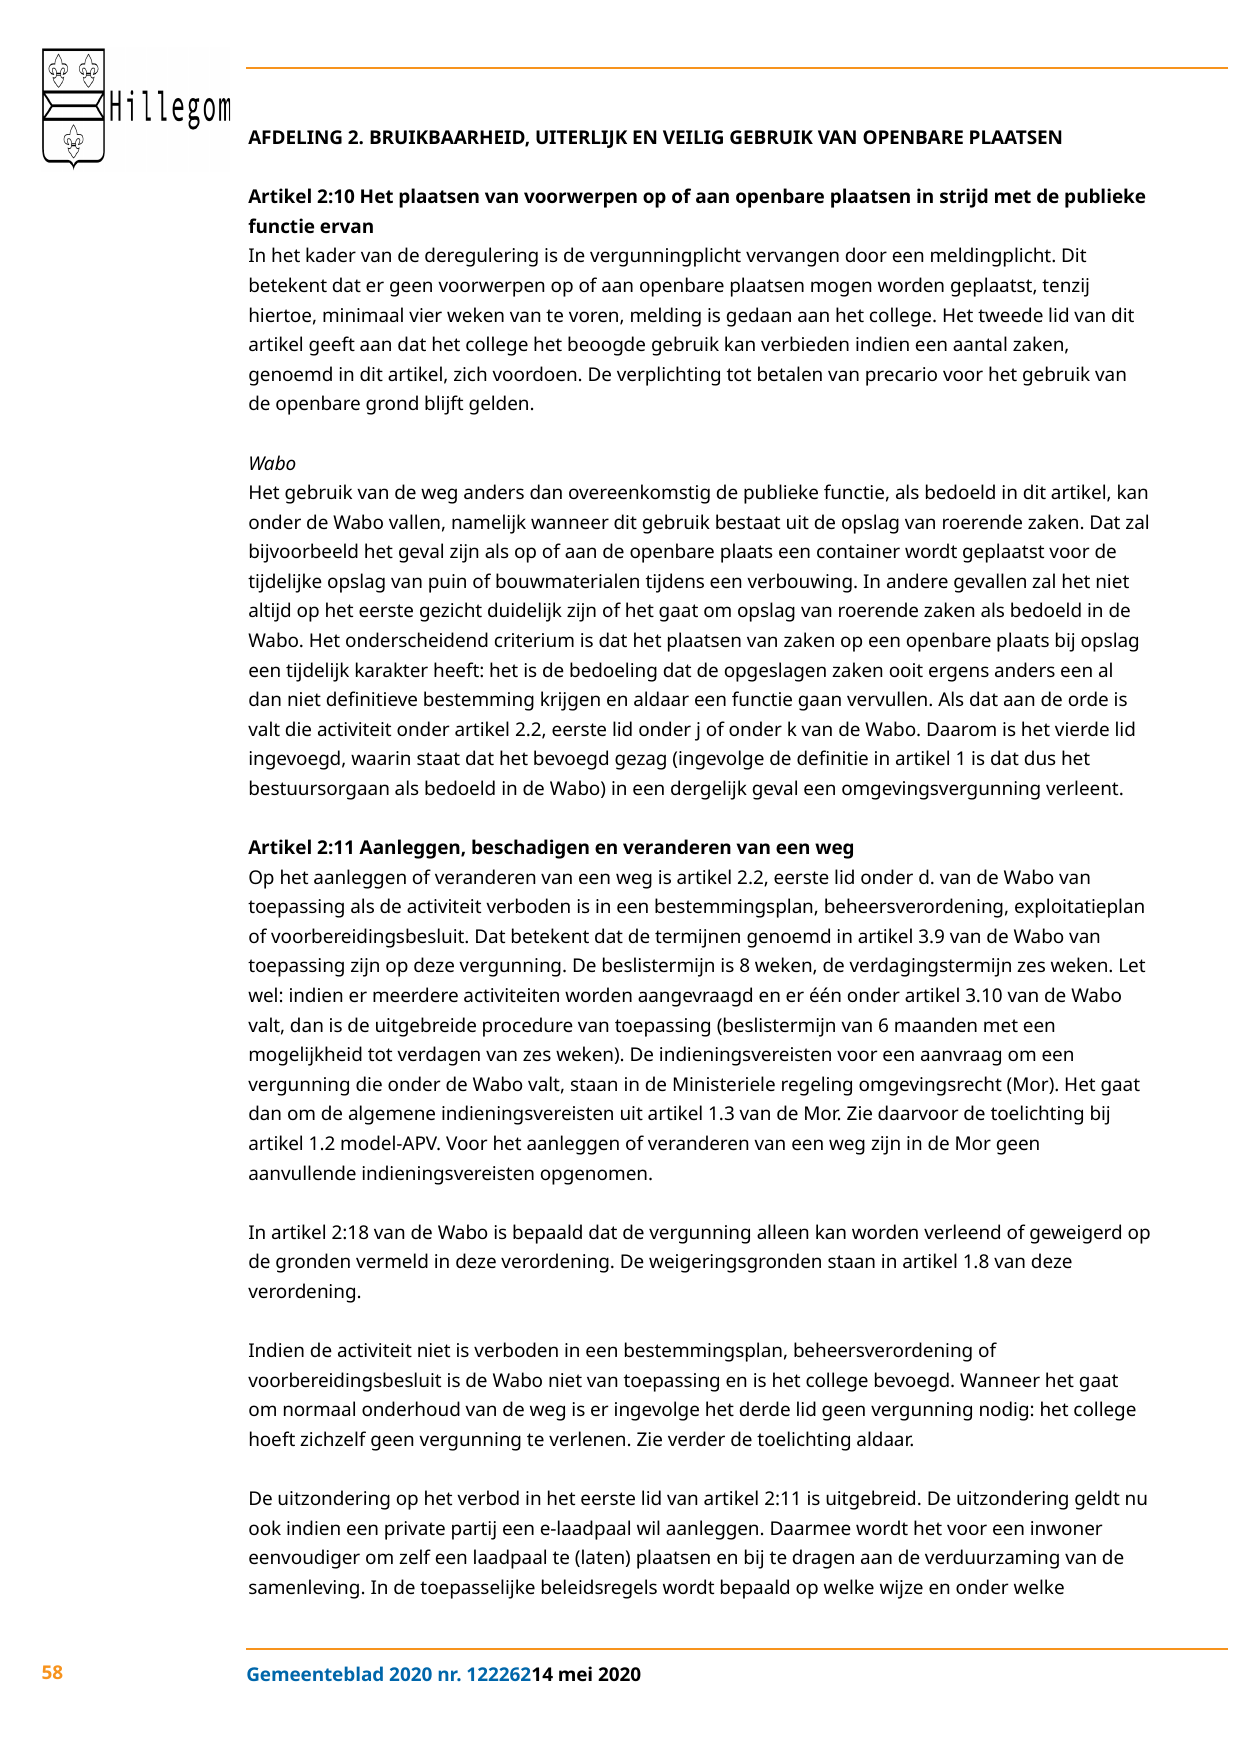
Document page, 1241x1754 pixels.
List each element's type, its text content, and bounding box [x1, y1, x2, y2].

text AFDELING 2. BRUIKBAARHEID, UITERLIJK EN VEILIG GEBRUIK VAN OPENBARE PLAATSEN [248, 124, 1152, 150]
text Artikel 2:10 Het plaatsen van voorwerpen op of aan openbare plaatsen in strijd met de publieke functie ervan [248, 183, 1152, 239]
text Artikel 2:11 Aanleggen, beschadigen en veranderen van een weg [248, 834, 1152, 860]
text Het gebruik van de weg anders dan overeenkomstig de publieke functie, als bedoeld in dit artikel, kan onder de Wabo vallen, namelijk wanneer dit gebruik bestaat uit de opslag van roerende zaken. Dat zal bijvoorbeeld het geval zijn als op of aan de openbare plaats een container wordt geplaatst voor de tijdelijke opslag van puin of bouwmaterialen tijdens een verbouwing. In andere gevallen zal het niet altijd op het eerste gezicht duidelijk zijn of het gaat om opslag van roerende zaken als bedoeld in de Wabo. Het onderscheidend criterium is dat het plaatsen van zaken op een openbare plaats bij opslag een tijdelijk karakter heeft: het is de bedoeling dat de opgeslagen zaken ooit ergens anders een al dan niet definitieve bestemming krijgen en aldaar een functie gaan vervullen. Als dat aan de orde is valt die activiteit onder artikel 2.2, eerste lid onder j of onder k van de Wabo. Daarom is het vierde lid ingevoegd, waarin staat dat het bevoegd gezag (ingevolge de definitie in artikel 1 is dat dus het bestuursorgaan als bedoeld in de Wabo) in een dergelijk geval een omgevingsvergunning verleent. [248, 479, 1152, 801]
text Indien de activiteit niet is verboden in een bestemmingsplan, beheersverordening of voorbereidingsbesluit is de Wabo niet van toepassing en is het college bevoegd. Wanneer het gaat om normaal onderhoud van de weg is er ingevolge het derde lid geen vergunning nodig: het college hoeft zichzelf geen vergunning te verlenen. Zie verder de toelichting aldaar. [248, 1337, 1152, 1452]
text Op het aanleggen of veranderen van een weg is artikel 2.2, eerste lid onder d. van de Wabo van toepassing als de activiteit verboden is in een bestemmingsplan, beheersverordening, exploitatieplan of voorbereidingsbesluit. Dat betekent dat de termijnen genoemd in artikel 3.9 van de Wabo van toepassing zijn op deze vergunning. De beslistermijn is 8 weken, de verdagingstermijn zes weken. Let wel: indien er meerdere activiteiten worden aangevraagd en er één onder artikel 3.10 van de Wabo valt, dan is de uitgebreide procedure van toepassing (beslistermijn van 6 maanden met een mogelijkheid tot verdagen van zes weken). De indieningsvereisten voor een aanvraag om een vergunning die onder de Wabo valt, staan in de Ministeriele regeling omgevingsrecht (Mor). Het gaat dan om de algemene indieningsvereisten uit artikel 1.3 van de Mor. Zie daarvoor de toelichting bij artikel 1.2 model-APV. Voor het aanleggen of veranderen van een weg zijn in de Mor geen aanvullende indieningsvereisten opgenomen. [248, 864, 1152, 1186]
text Wabo [248, 450, 1152, 476]
picture [41, 47, 231, 172]
text In het kader van de deregulering is de vergunningplicht vervangen door een meldingplicht. Dit betekent dat er geen voorwerpen op of aan openbare plaatsen mogen worden geplaatst, tenzij hiertoe, minimaal vier weken van te voren, melding is gedaan aan het college. Het tweede lid van dit artikel geeft aan dat het college het beoogde gebruik kan verbieden indien een aantal zaken, genoemd in dit artikel, zich voordoen. De verplichting tot betalen van precario voor het gebruik van de openbare grond blijft gelden. [248, 243, 1152, 416]
text De uitzondering op het verbod in het eerste lid van artikel 2:11 is uitgebreid. De uitzondering geldt nu ook indien een private partij een e-laadpaal wil aanleggen. Daarmee wordt het voor een inwoner eenvoudiger om zelf een laadpaal te (laten) plaatsen en bij te dragen aan de verduurzaming van de samenleving. In de toepasselijke beleidsregels wordt bepaald op welke wijze en onder welke [248, 1485, 1152, 1600]
text In artikel 2:18 van de Wabo is bepaald dat de vergunning alleen kan worden verleend of geweigerd op de gronden vermeld in deze verordening. De weigeringsgronden staan in artikel 1.8 van deze verordening. [248, 1219, 1152, 1304]
